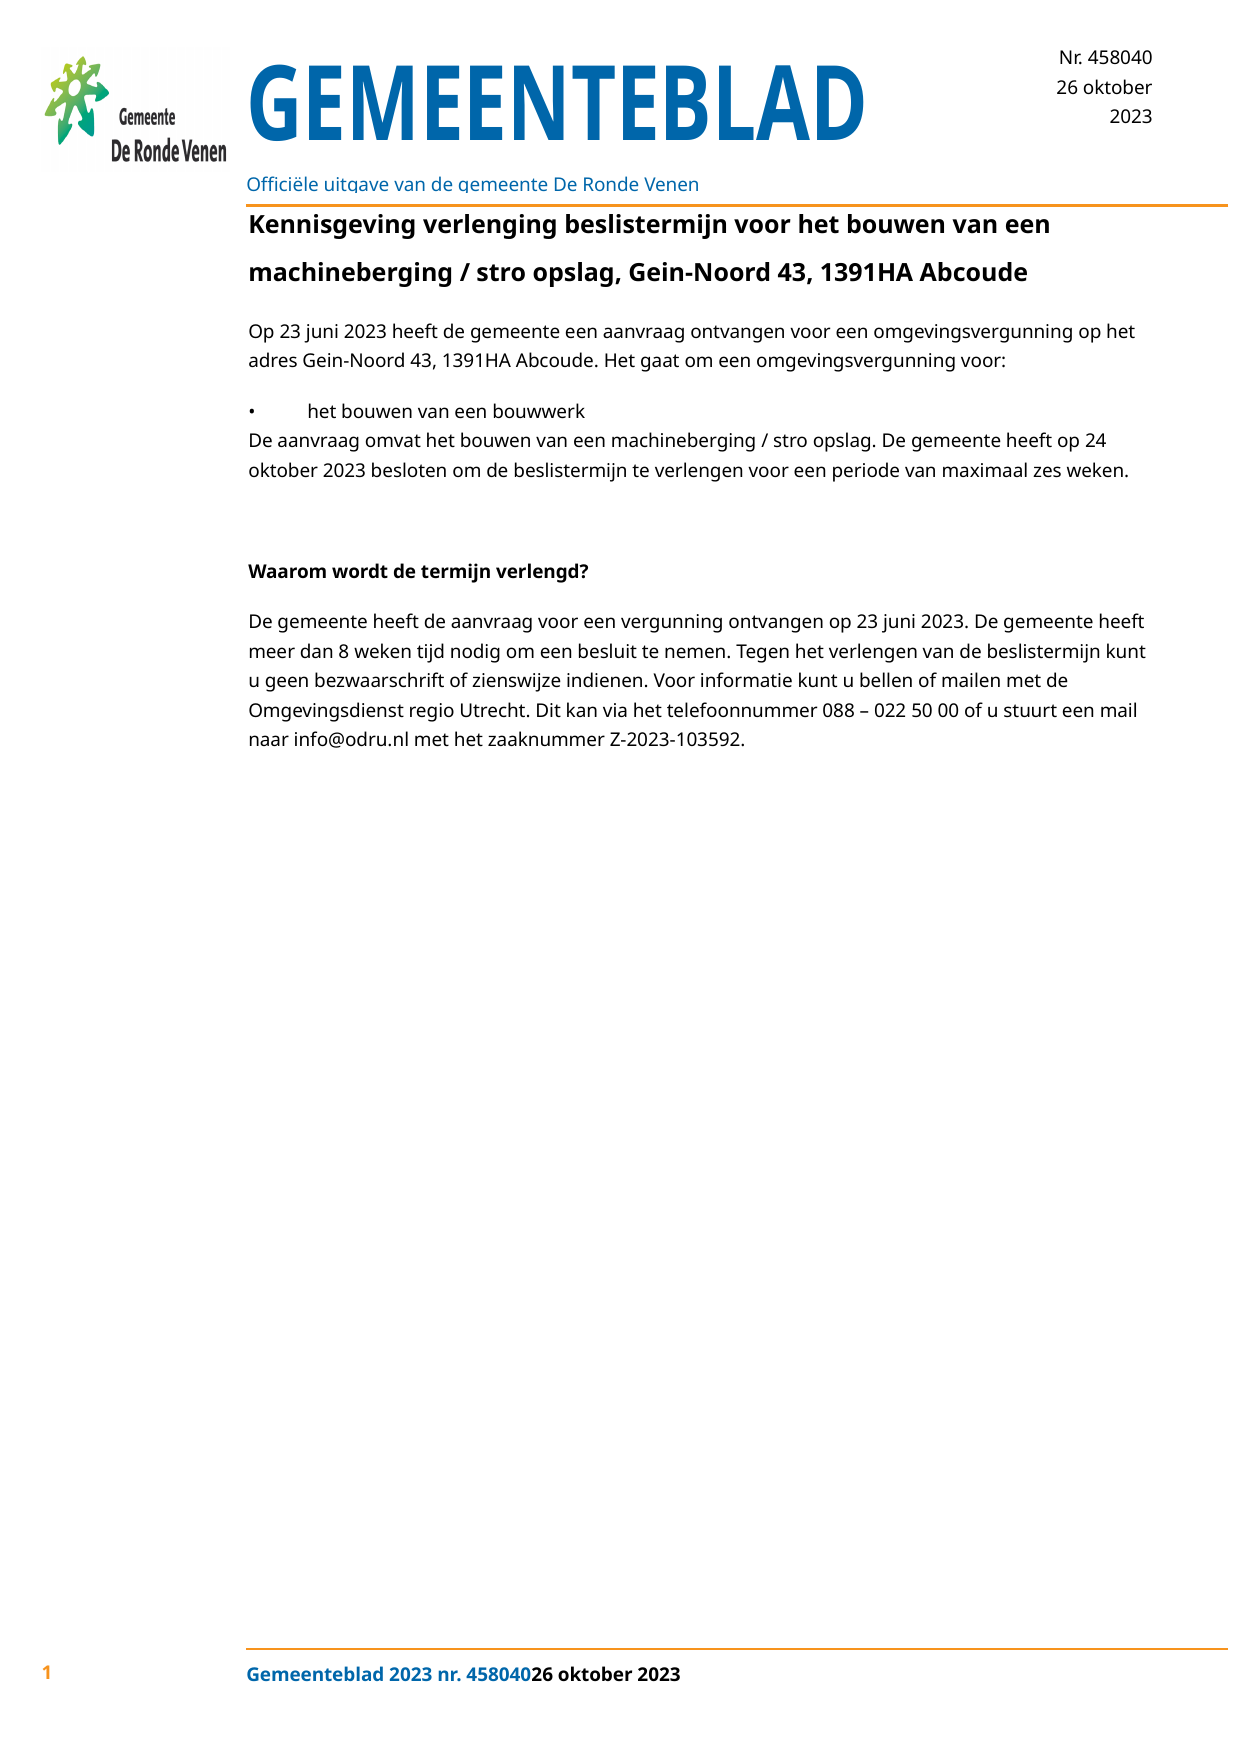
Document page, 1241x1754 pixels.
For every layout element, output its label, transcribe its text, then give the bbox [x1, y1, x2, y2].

picture [41, 47, 231, 172]
text Kennisgeving verlenging beslistermijn voor het bouwen van een machineberging / stro opslag, Gein-Noord 43, 1391HA Abcoude [248, 207, 1152, 288]
text Op 23 juni 2023 heeft de gemeente een aanvraag ontvangen voor een omgevingsvergunning op het adres Gein-Noord 43, 1391HA Abcoude. Het gaat om een omgevingsvergunning voor: [248, 318, 1152, 373]
text De aanvraag omvat het bouwen van een machineberging / stro opslag. De gemeente heeft op 24 oktober 2023 besloten om de beslistermijn te verlengen voor een periode van maximaal zes weken. [248, 427, 1152, 483]
text De gemeente heeft de aanvraag voor een vergunning ontvangen op 23 juni 2023. De gemeente heeft meer dan 8 weken tijd nodig om een besluit te nemen. Tegen het verlengen van de beslistermijn kunt u geen bezwaarschrift of zienswijze indienen. Voor informatie kunt u bellen of mailen met de Omgevingsdienst regio Utrecht. Dit kan via het telefoonnummer 088 – 022 50 00 of u stuurt een mail naar info@odru.nl met het zaaknummer Z-2023-103592. [248, 608, 1152, 752]
list het bouwen van een bouwwerk [248, 398, 1152, 424]
text Waarom wordt de termijn verlengd? [248, 558, 1152, 584]
